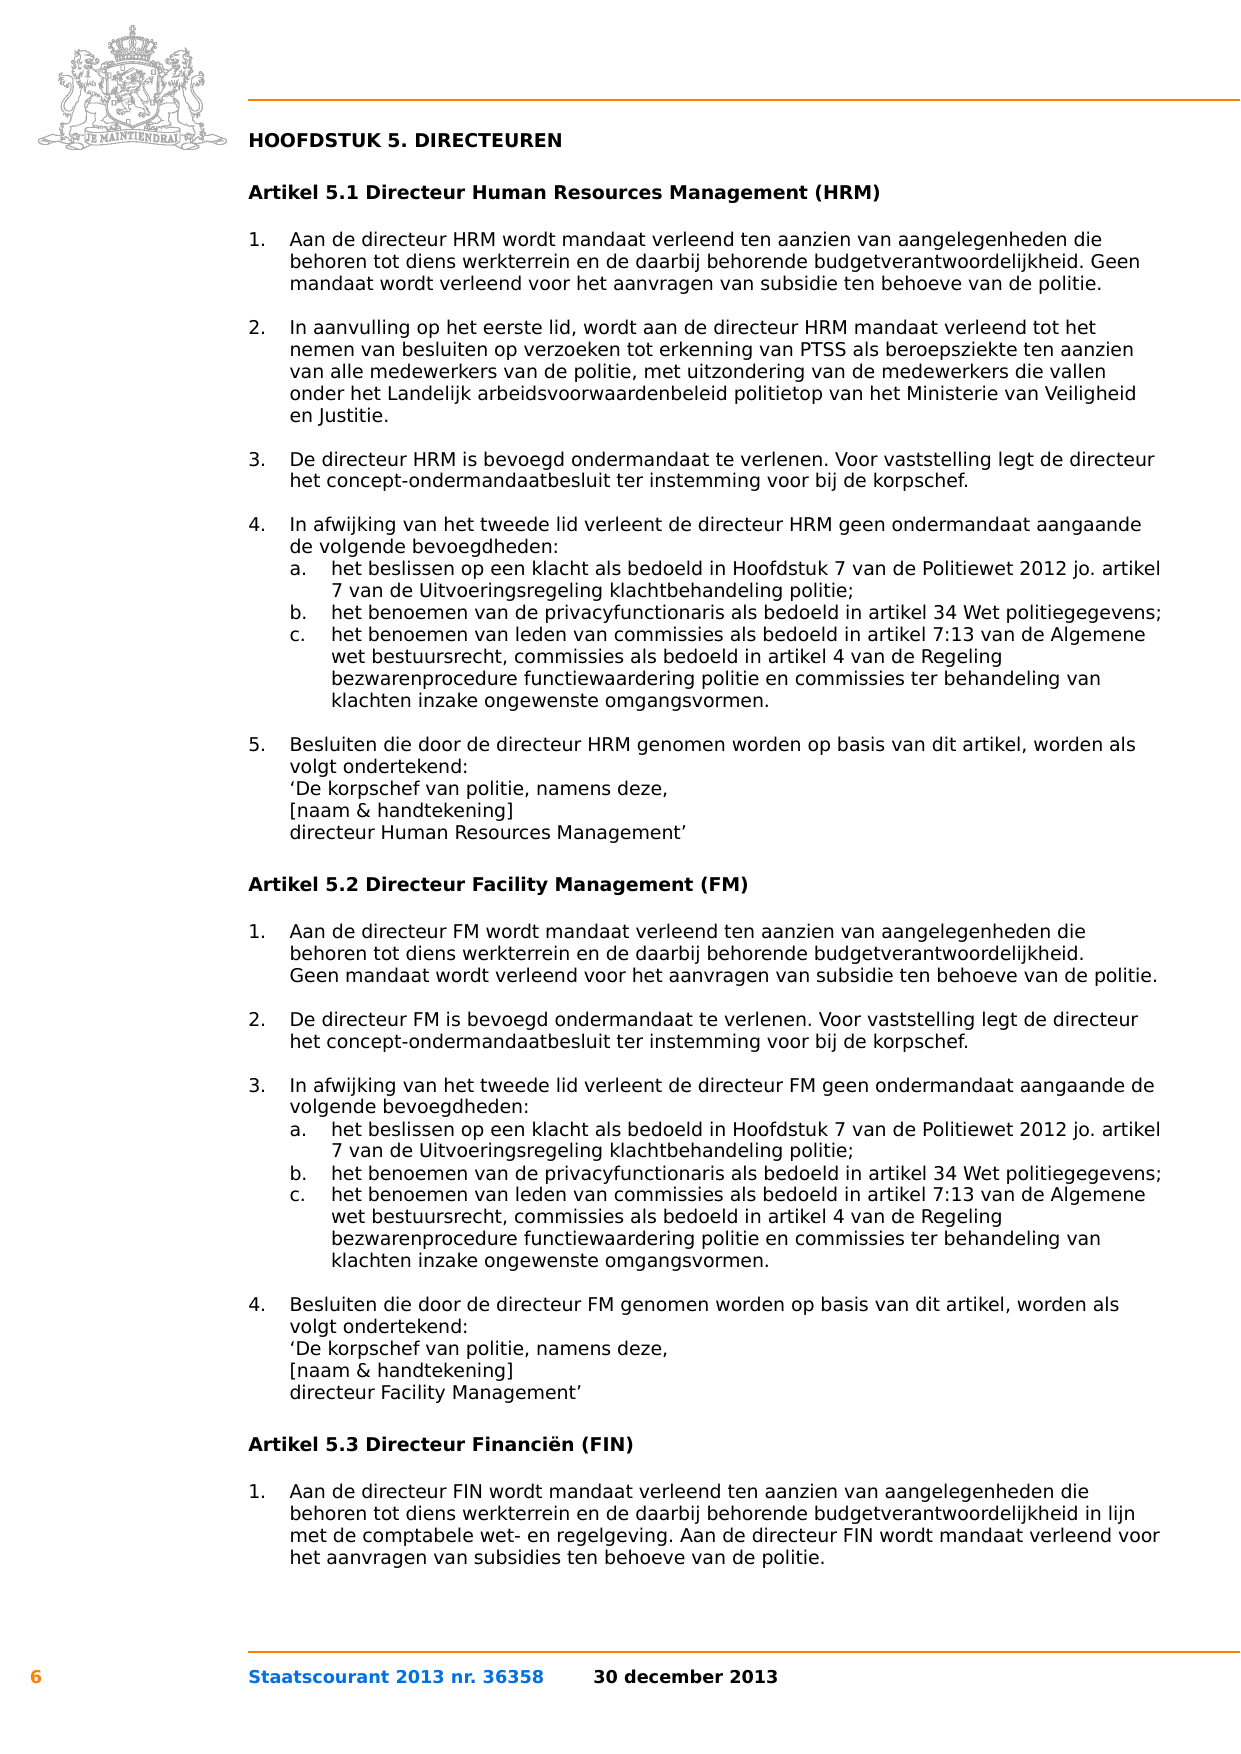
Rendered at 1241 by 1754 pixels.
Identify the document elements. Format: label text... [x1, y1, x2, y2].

text 2. De directeur FM is bevoegd ondermandaat te verlenen. Voor vaststelling legt de directeur het concept-ondermandaatbesluit ter instemming voor bij de korpschef. [248, 1009, 1163, 1053]
subtitle Artikel 5.2 Directeur Facility Management (FM) [248, 874, 1163, 896]
text b. het benoemen van de privacyfunctionaris als bedoeld in artikel 34 Wet politiegegevens; [289, 1162, 1163, 1184]
subtitle Artikel 5.3 Directeur Financiën (FIN) [248, 1434, 1163, 1456]
text 3. De directeur HRM is bevoegd ondermandaat te verlenen. Voor vaststelling legt de directeur het concept-ondermandaatbesluit ter instemming voor bij de korpschef. [248, 448, 1163, 492]
text a. het beslissen op een klacht als bedoeld in Hoofdstuk 7 van de Politiewet 2012 jo. artikel 7 van de Uitvoeringsregeling klachtbehandeling politie; [289, 1118, 1163, 1162]
subtitle Artikel 5.1 Directeur Human Resources Management (HRM) [248, 182, 1163, 204]
text c. het benoemen van leden van commissies als bedoeld in artikel 7:13 van de Algemene wet bestuursrecht, commissies als bedoeld in artikel 4 van de Regeling bezwarenprocedure functiewaardering politie en commissies ter behandeling van klachten inzake ongewenste omgangsvormen. [289, 1184, 1163, 1272]
picture [38, 25, 227, 150]
text ‘De korpschef van politie, namens deze, [289, 1338, 1163, 1360]
text ‘De korpschef van politie, namens deze, [289, 778, 1163, 800]
subtitle HOOFDSTUK 5. DIRECTEUREN [248, 130, 1163, 152]
text Geen mandaat wordt verleend voor het aanvragen van subsidie ten behoeve van de politie. [289, 965, 1163, 987]
text 1. Aan de directeur FM wordt mandaat verleend ten aanzien van aangelegenheden die behoren tot diens werkterrein en de daarbij behorende budgetverantwoordelijkheid. [248, 921, 1163, 965]
text 1. Aan de directeur HRM wordt mandaat verleend ten aanzien van aangelegenheden die behoren tot diens werkterrein en de daarbij behorende budgetverantwoordelijkheid. Geen mandaat wordt verleend voor het aanvragen van subsidie ten behoeve van de politie. [248, 229, 1163, 295]
text 3. In afwijking van het tweede lid verleent de directeur FM geen ondermandaat aangaande de volgende bevoegdheden: [248, 1074, 1163, 1118]
text [naam & handtekening] [289, 1360, 1163, 1382]
text directeur Human Resources Management’ [289, 822, 1163, 844]
text 2. In aanvulling op het eerste lid, wordt aan de directeur HRM mandaat verleend tot het nemen van besluiten op verzoeken tot erkenning van PTSS als beroepsziekte ten aanzien van alle medewerkers van de politie, met uitzondering van de medewerkers die vallen onder het Landelijk arbeidsvoorwaardenbeleid politietop van het Ministerie van Veiligheid en Justitie. [248, 317, 1163, 427]
text 5. Besluiten die door de directeur HRM genomen worden op basis van dit artikel, worden als volgt ondertekend: [248, 734, 1163, 778]
text 1. Aan de directeur FIN wordt mandaat verleend ten aanzien van aangelegenheden die behoren tot diens werkterrein en de daarbij behorende budgetverantwoordelijkheid in lijn met de comptabele wet- en regelgeving. Aan de directeur FIN wordt mandaat verleend voor het aanvragen van subsidies ten behoeve van de politie. [248, 1481, 1163, 1569]
text a. het beslissen op een klacht als bedoeld in Hoofdstuk 7 van de Politiewet 2012 jo. artikel 7 van de Uitvoeringsregeling klachtbehandeling politie; [289, 558, 1163, 602]
text b. het benoemen van de privacyfunctionaris als bedoeld in artikel 34 Wet politiegegevens; [289, 602, 1163, 624]
text directeur Facility Management’ [289, 1382, 1163, 1404]
text 4. In afwijking van het tweede lid verleent de directeur HRM geen ondermandaat aangaande de volgende bevoegdheden: [248, 514, 1163, 558]
text 4. Besluiten die door de directeur FM genomen worden op basis van dit artikel, worden als volgt ondertekend: [248, 1294, 1163, 1338]
text [naam & handtekening] [289, 800, 1163, 822]
text c. het benoemen van leden van commissies als bedoeld in artikel 7:13 van de Algemene wet bestuursrecht, commissies als bedoeld in artikel 4 van de Regeling bezwarenprocedure functiewaardering politie en commissies ter behandeling van klachten inzake ongewenste omgangsvormen. [289, 624, 1163, 712]
